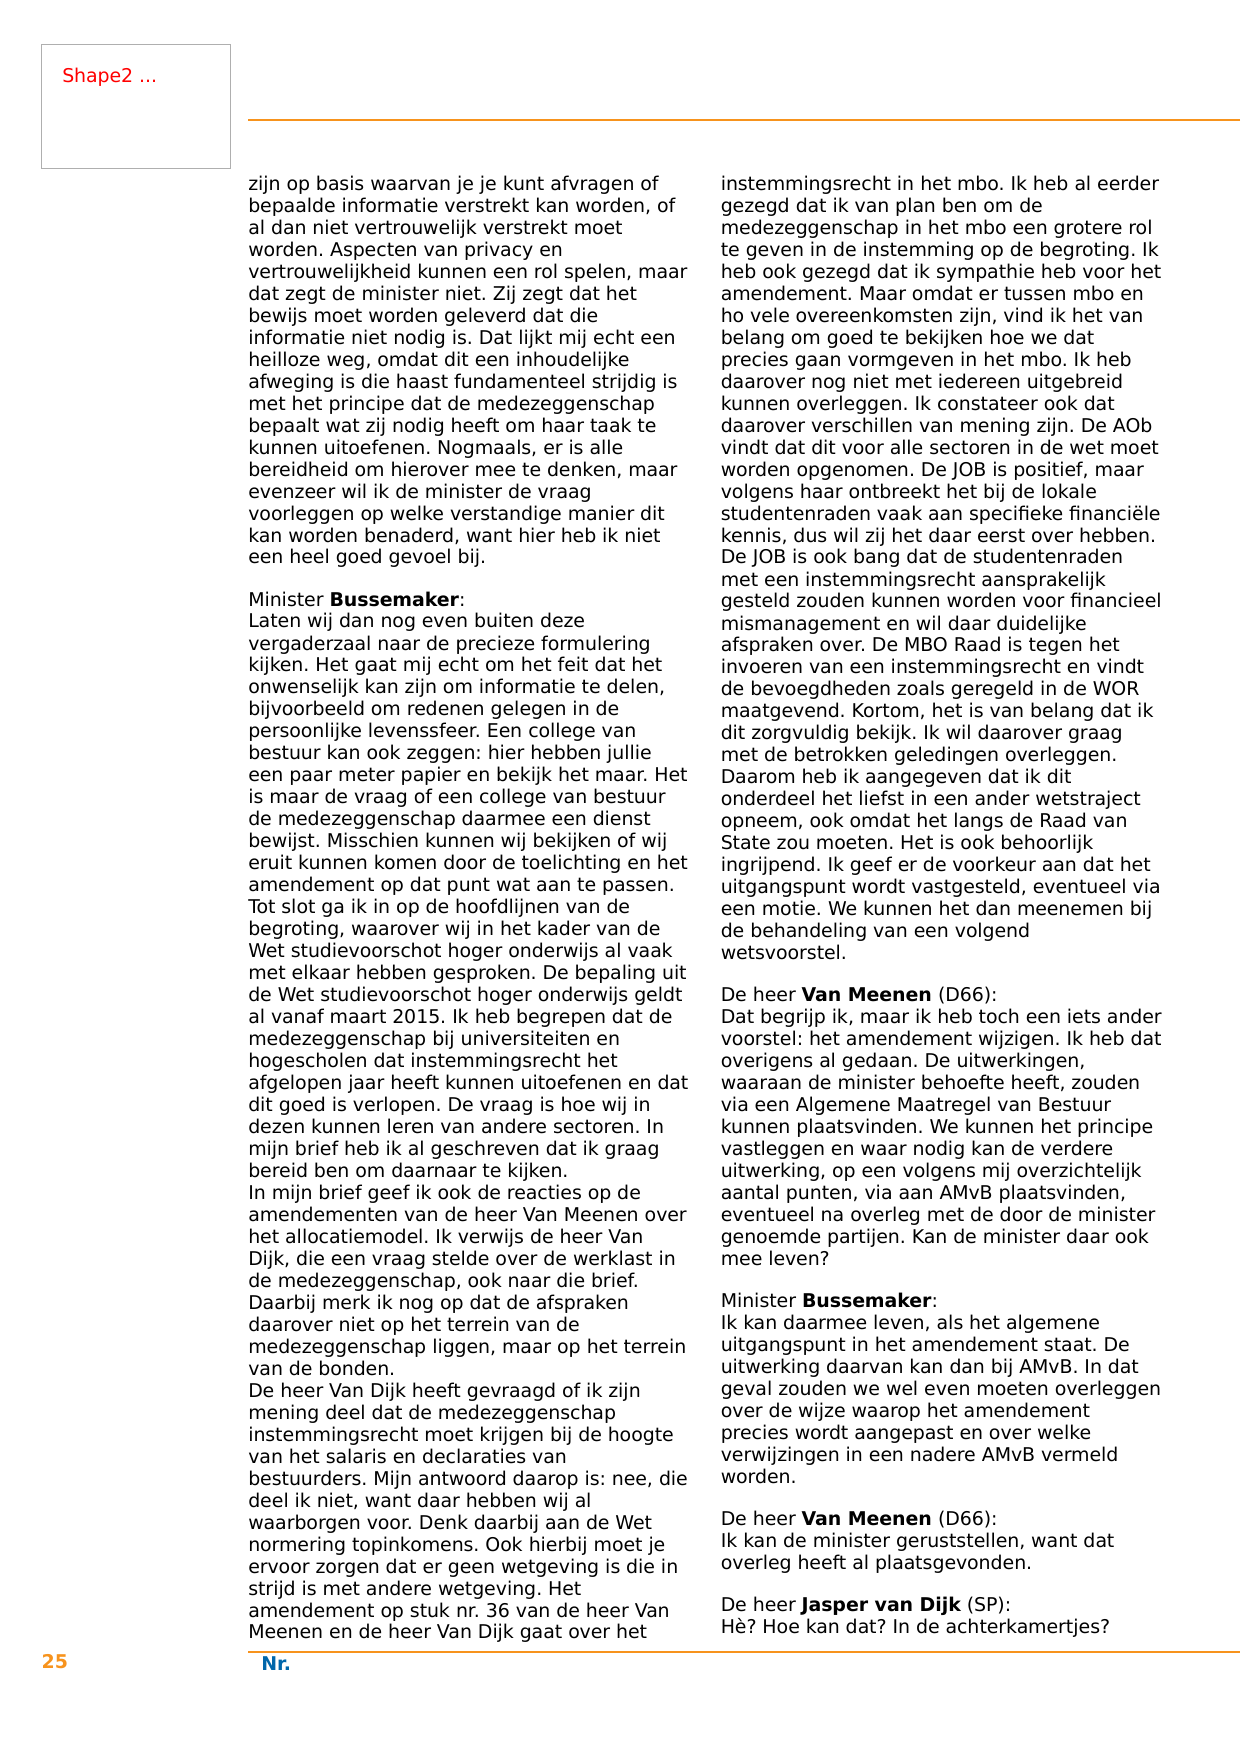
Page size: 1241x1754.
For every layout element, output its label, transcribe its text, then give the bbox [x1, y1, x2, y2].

text Minister Bussemaker: [721, 1290, 1163, 1312]
text zijn op basis waarvan je je kunt afvragen of bepaalde informatie verstrekt kan worden, of al dan niet vertrouwelijk verstrekt moet worden. Aspecten van privacy en vertrouwelijkheid kunnen een rol spelen, maar dat zegt de minister niet. Zij zegt dat het bewijs moet worden geleverd dat die informatie niet nodig is. Dat lijkt mij echt een heilloze weg, omdat dit een inhoudelijke afweging is die haast fundamenteel strijdig is met het principe dat de medezeggenschap bepaalt wat zij nodig heeft om haar taak te kunnen uitoefenen. Nogmaals, er is alle bereidheid om hierover mee te denken, maar evenzeer wil ik de minister de vraag voorleggen op welke verstandige manier dit kan worden benaderd, want hier heb ik niet een heel goed gevoel bij. [248, 173, 691, 568]
text Minister Bussemaker: [248, 588, 691, 610]
text In mijn brief geef ik ook de reacties op de amendementen van de heer Van Meenen over het allocatiemodel. Ik verwijs de heer Van Dijk, die een vraag stelde over de werklast in de medezeggenschap, ook naar die brief. Daarbij merk ik nog op dat de afspraken daarover niet op het terrein van de medezeggenschap liggen, maar op het terrein van de bonden. [248, 1182, 691, 1380]
text De heer Jasper van Dijk (SP): [721, 1593, 1163, 1616]
text Tot slot ga ik in op de hoofdlijnen van de begroting, waarover wij in het kader van de Wet studievoorschot hoger onderwijs al vaak met elkaar hebben gesproken. De bepaling uit de Wet studievoorschot hoger onderwijs geldt al vanaf maart 2015. Ik heb begrepen dat de medezeggenschap bij universiteiten en hogescholen dat instemmingsrecht het afgelopen jaar heeft kunnen uitoefenen en dat dit goed is verlopen. De vraag is hoe wij in dezen kunnen leren van andere sectoren. In mijn brief heb ik al geschreven dat ik graag bereid ben om daarnaar te kijken. [248, 896, 691, 1182]
text De heer Van Meenen (D66): [721, 1508, 1163, 1529]
text Ik kan de minister geruststellen, want dat overleg heeft al plaatsgevonden. [721, 1529, 1163, 1573]
text instemmingsrecht in het mbo. Ik heb al eerder gezegd dat ik van plan ben om de medezeggenschap in het mbo een grotere rol te geven in de instemming op de begroting. Ik heb ook gezegd dat ik sympathie heb voor het amendement. Maar omdat er tussen mbo en ho vele overeenkomsten zijn, vind ik het van belang om goed te bekijken hoe we dat precies gaan vormgeven in het mbo. Ik heb daarover nog niet met iedereen uitgebreid kunnen overleggen. Ik constateer ook dat daarover verschillen van mening zijn. De AOb vindt dat dit voor alle sectoren in de wet moet worden opgenomen. De JOB is positief, maar volgens haar ontbreekt het bij de lokale studentenraden vaak aan specifieke financiële kennis, dus wil zij het daar eerst over hebben. De JOB is ook bang dat de studentenraden met een instemmingsrecht aansprakelijk gesteld zouden kunnen worden voor financieel mismanagement en wil daar duidelijke afspraken over. De MBO Raad is tegen het invoeren van een instemmingsrecht en vindt de bevoegdheden zoals geregeld in de WOR maatgevend. Kortom, het is van belang dat ik dit zorgvuldig bekijk. Ik wil daarover graag met de betrokken geledingen overleggen. Daarom heb ik aangegeven dat ik dit onderdeel het liefst in een ander wetstraject opneem, ook omdat het langs de Raad van State zou moeten. Het is ook behoorlijk ingrijpend. Ik geef er de voorkeur aan dat het uitgangspunt wordt vastgesteld, eventueel via een motie. We kunnen het dan meenemen bij de behandeling van een volgend wetsvoorstel. [721, 173, 1163, 964]
text Hè? Hoe kan dat? In de achterkamertjes? [721, 1616, 1163, 1637]
text De heer Van Meenen (D66): [721, 984, 1163, 1006]
text Dat begrijp ik, maar ik heb toch een iets ander voorstel: het amendement wijzigen. Ik heb dat overigens al gedaan. De uitwerkingen, waaraan de minister behoefte heeft, zouden via een Algemene Maatregel van Bestuur kunnen plaatsvinden. We kunnen het principe vastleggen en waar nodig kan de verdere uitwerking, op een volgens mij overzichtelijk aantal punten, via aan AMvB plaatsvinden, eventueel na overleg met de door de minister genoemde partijen. Kan de minister daar ook mee leven? [721, 1006, 1163, 1270]
text De heer Van Dijk heeft gevraagd of ik zijn mening deel dat de medezeggenschap instemmingsrecht moet krijgen bij de hoogte van het salaris en declaraties van bestuurders. Mijn antwoord daarop is: nee, die deel ik niet, want daar hebben wij al waarborgen voor. Denk daarbij aan de Wet normering topinkomens. Ook hierbij moet je ervoor zorgen dat er geen wetgeving is die in strijd is met andere wetgeving. Het amendement op stuk nr. 36 van de heer Van Meenen en de heer Van Dijk gaat over het [248, 1380, 691, 1643]
text Ik kan daarmee leven, als het algemene uitgangspunt in het amendement staat. De uitwerking daarvan kan dan bij AMvB. In dat geval zouden we wel even moeten overleggen over de wijze waarop het amendement precies wordt aangepast en over welke verwijzingen in een nadere AMvB vermeld worden. [721, 1312, 1163, 1488]
text Laten wij dan nog even buiten deze vergaderzaal naar de precieze formulering kijken. Het gaat mij echt om het feit dat het onwenselijk kan zijn om informatie te delen, bijvoorbeeld om redenen gelegen in de persoonlijke levenssfeer. Een college van bestuur kan ook zeggen: hier hebben jullie een paar meter papier en bekijk het maar. Het is maar de vraag of een college van bestuur de medezeggenschap daarmee een dienst bewijst. Misschien kunnen wij bekijken of wij eruit kunnen komen door de toelichting en het amendement op dat punt wat aan te passen. [248, 610, 691, 896]
